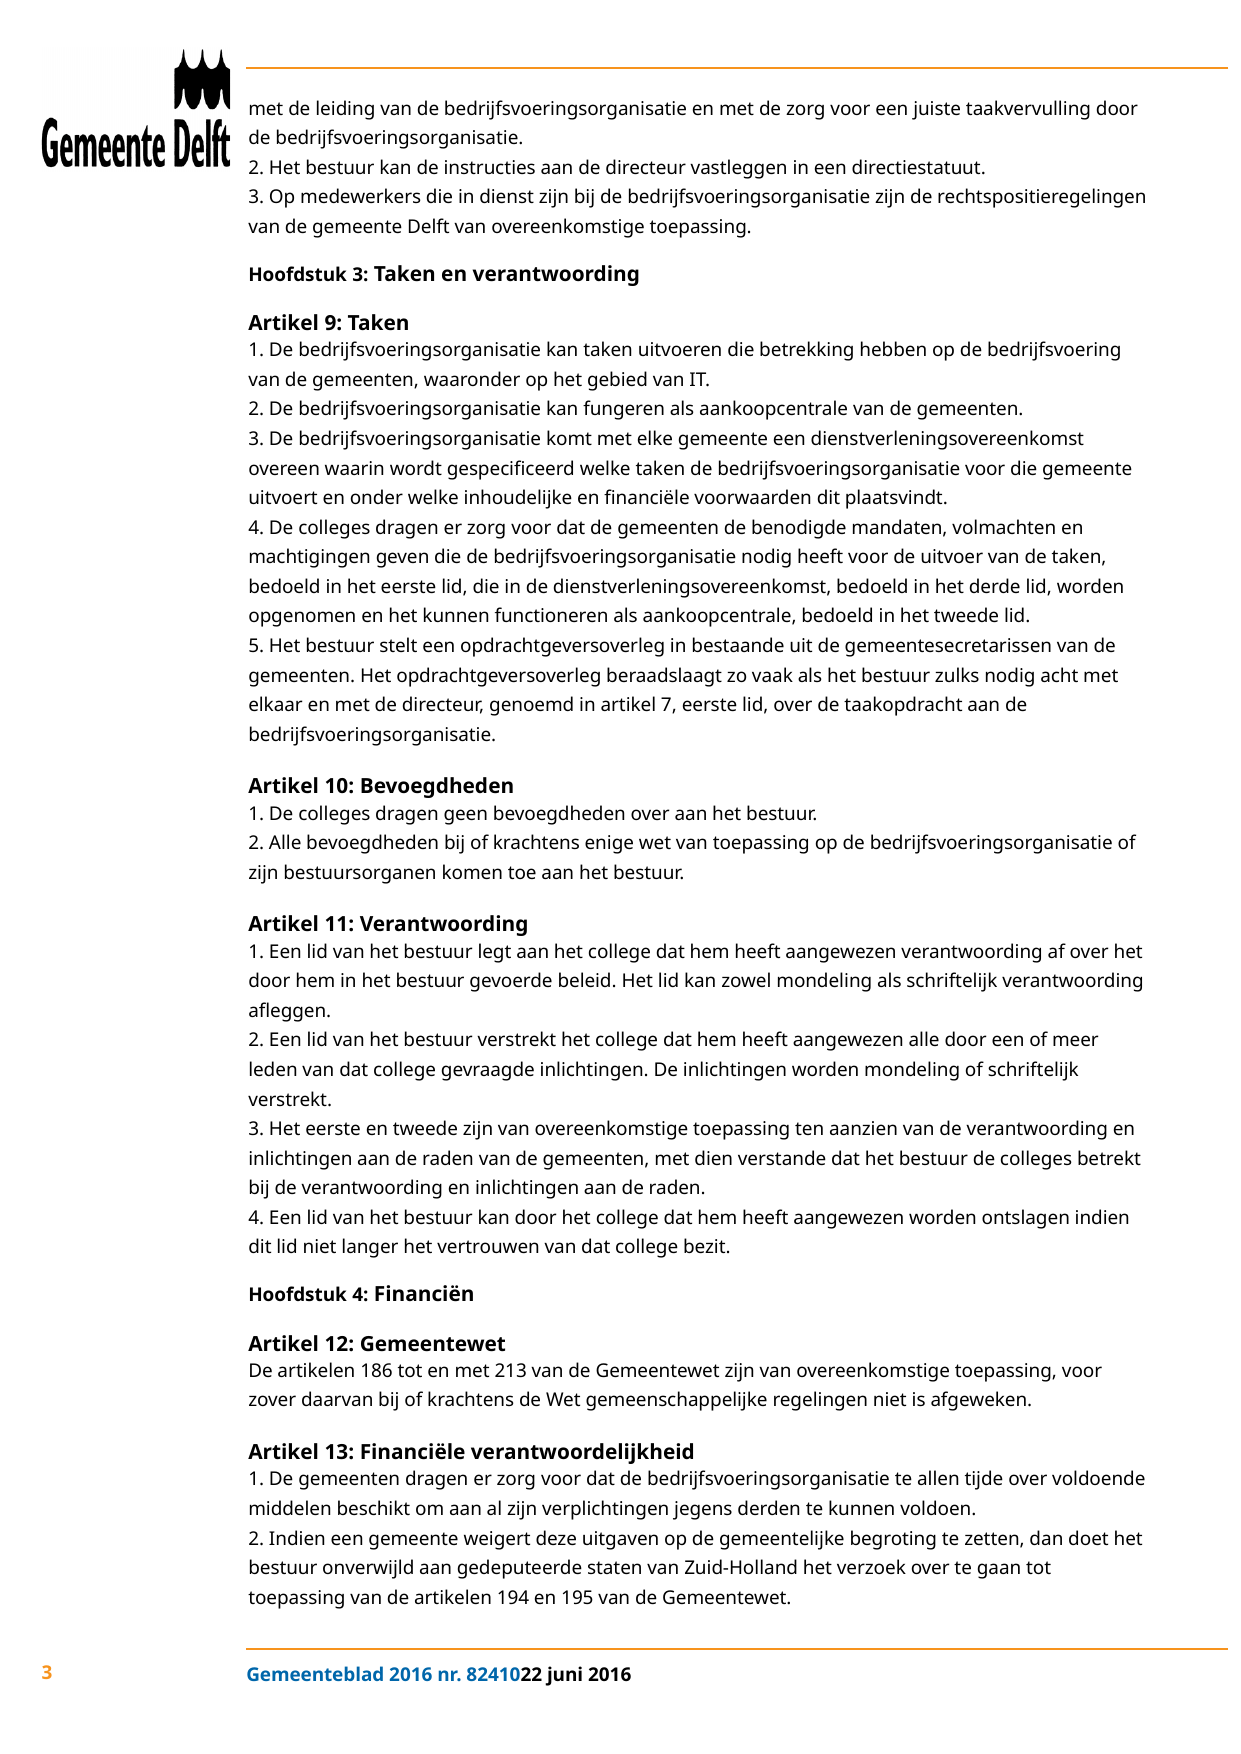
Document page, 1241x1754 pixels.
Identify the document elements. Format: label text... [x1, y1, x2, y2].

text Artikel 13: Financiële verantwoordelijkheid [248, 1437, 1152, 1466]
text 3. Het eerste en tweede zijn van overeenkomstige toepassing ten aanzien van de verantwoording en inlichtingen aan de raden van de gemeenten, met dien verstande dat het bestuur de colleges betrekt bij de verantwoording en inlichtingen aan de raden. [248, 1115, 1152, 1200]
text 4. Een lid van het bestuur kan door het college dat hem heeft aangewezen worden ontslagen indien dit lid niet langer het vertrouwen van dat college bezit. [248, 1204, 1152, 1259]
text 1. De bedrijfsvoeringsorganisatie kan taken uitvoeren die betrekking hebben op de bedrijfsvoering van de gemeenten, waaronder op het gebied van IT. [248, 336, 1152, 392]
text Artikel 10: Bevoegdheden [248, 771, 1152, 800]
text Hoofdstuk 3: Taken en verantwoording [248, 259, 1152, 287]
text Artikel 12: Gemeentewet [248, 1329, 1152, 1357]
text 2. Alle bevoegdheden bij of krachtens enige wet van toepassing op de bedrijfsvoeringsorganisatie of zijn bestuursorganen komen toe aan het bestuur. [248, 829, 1152, 885]
text 1. De gemeenten dragen er zorg voor dat de bedrijfsvoeringsorganisatie te allen tijde over voldoende middelen beschikt om aan al zijn verplichtingen jegens derden te kunnen voldoen. [248, 1466, 1152, 1521]
text Artikel 9: Taken [248, 308, 1152, 336]
text 3. Op medewerkers die in dienst zijn bij de bedrijfsvoeringsorganisatie zijn de rechtspositieregelingen van de gemeente Delft van overeenkomstige toepassing. [248, 183, 1152, 239]
picture [41, 47, 231, 172]
text 3. De bedrijfsvoeringsorganisatie komt met elke gemeente een dienstverleningsovereenkomst overeen waarin wordt gespecificeerd welke taken de bedrijfsvoeringsorganisatie voor die gemeente uitvoert en onder welke inhoudelijke en financiële voorwaarden dit plaatsvindt. [248, 425, 1152, 510]
text 2. De bedrijfsvoeringsorganisatie kan fungeren als aankoopcentrale van de gemeenten. [248, 396, 1152, 421]
text 5. Het bestuur stelt een opdrachtgeversoverleg in bestaande uit de gemeentesecretarissen van de gemeenten. Het opdrachtgeversoverleg beraadslaagt zo vaak als het bestuur zulks nodig acht met elkaar en met de directeur, genoemd in artikel 7, eerste lid, over de taakopdracht aan de bedrijfsvoeringsorganisatie. [248, 632, 1152, 747]
text 1. De colleges dragen geen bevoegdheden over aan het bestuur. [248, 800, 1152, 826]
text 4. De colleges dragen er zorg voor dat de gemeenten de benodigde mandaten, volmachten en machtigingen geven die de bedrijfsvoeringsorganisatie nodig heeft voor de uitvoer van de taken, bedoeld in het eerste lid, die in de dienstverleningsovereenkomst, bedoeld in het derde lid, worden opgenomen en het kunnen functioneren als aankoopcentrale, bedoeld in het tweede lid. [248, 514, 1152, 628]
text 1. Een lid van het bestuur legt aan het college dat hem heeft aangewezen verantwoording af over het door hem in het bestuur gevoerde beleid. Het lid kan zowel mondeling als schriftelijk verantwoording afleggen. [248, 938, 1152, 1023]
text 2. Indien een gemeente weigert deze uitgaven op de gemeentelijke begroting te zetten, dan doet het bestuur onverwijld aan gedeputeerde staten van Zuid-Holland het verzoek over te gaan tot toepassing van de artikelen 194 en 195 van de Gemeentewet. [248, 1525, 1152, 1609]
text Artikel 11: Verantwoording [248, 909, 1152, 938]
text Hoofdstuk 4: Financiën [248, 1279, 1152, 1308]
text 2. Het bestuur kan de instructies aan de directeur vastleggen in een directiestatuut. [248, 154, 1152, 180]
text De artikelen 186 tot en met 213 van de Gemeentewet zijn van overeenkomstige toepassing, voor zover daarvan bij of krachtens de Wet gemeenschappelijke regelingen niet is afgeweken. [248, 1357, 1152, 1412]
text met de leiding van de bedrijfsvoeringsorganisatie en met de zorg voor een juiste taakvervulling door de bedrijfsvoeringsorganisatie. [248, 95, 1152, 150]
text 2. Een lid van het bestuur verstrekt het college dat hem heeft aangewezen alle door een of meer leden van dat college gevraagde inlichtingen. De inlichtingen worden mondeling of schriftelijk verstrekt. [248, 1027, 1152, 1112]
